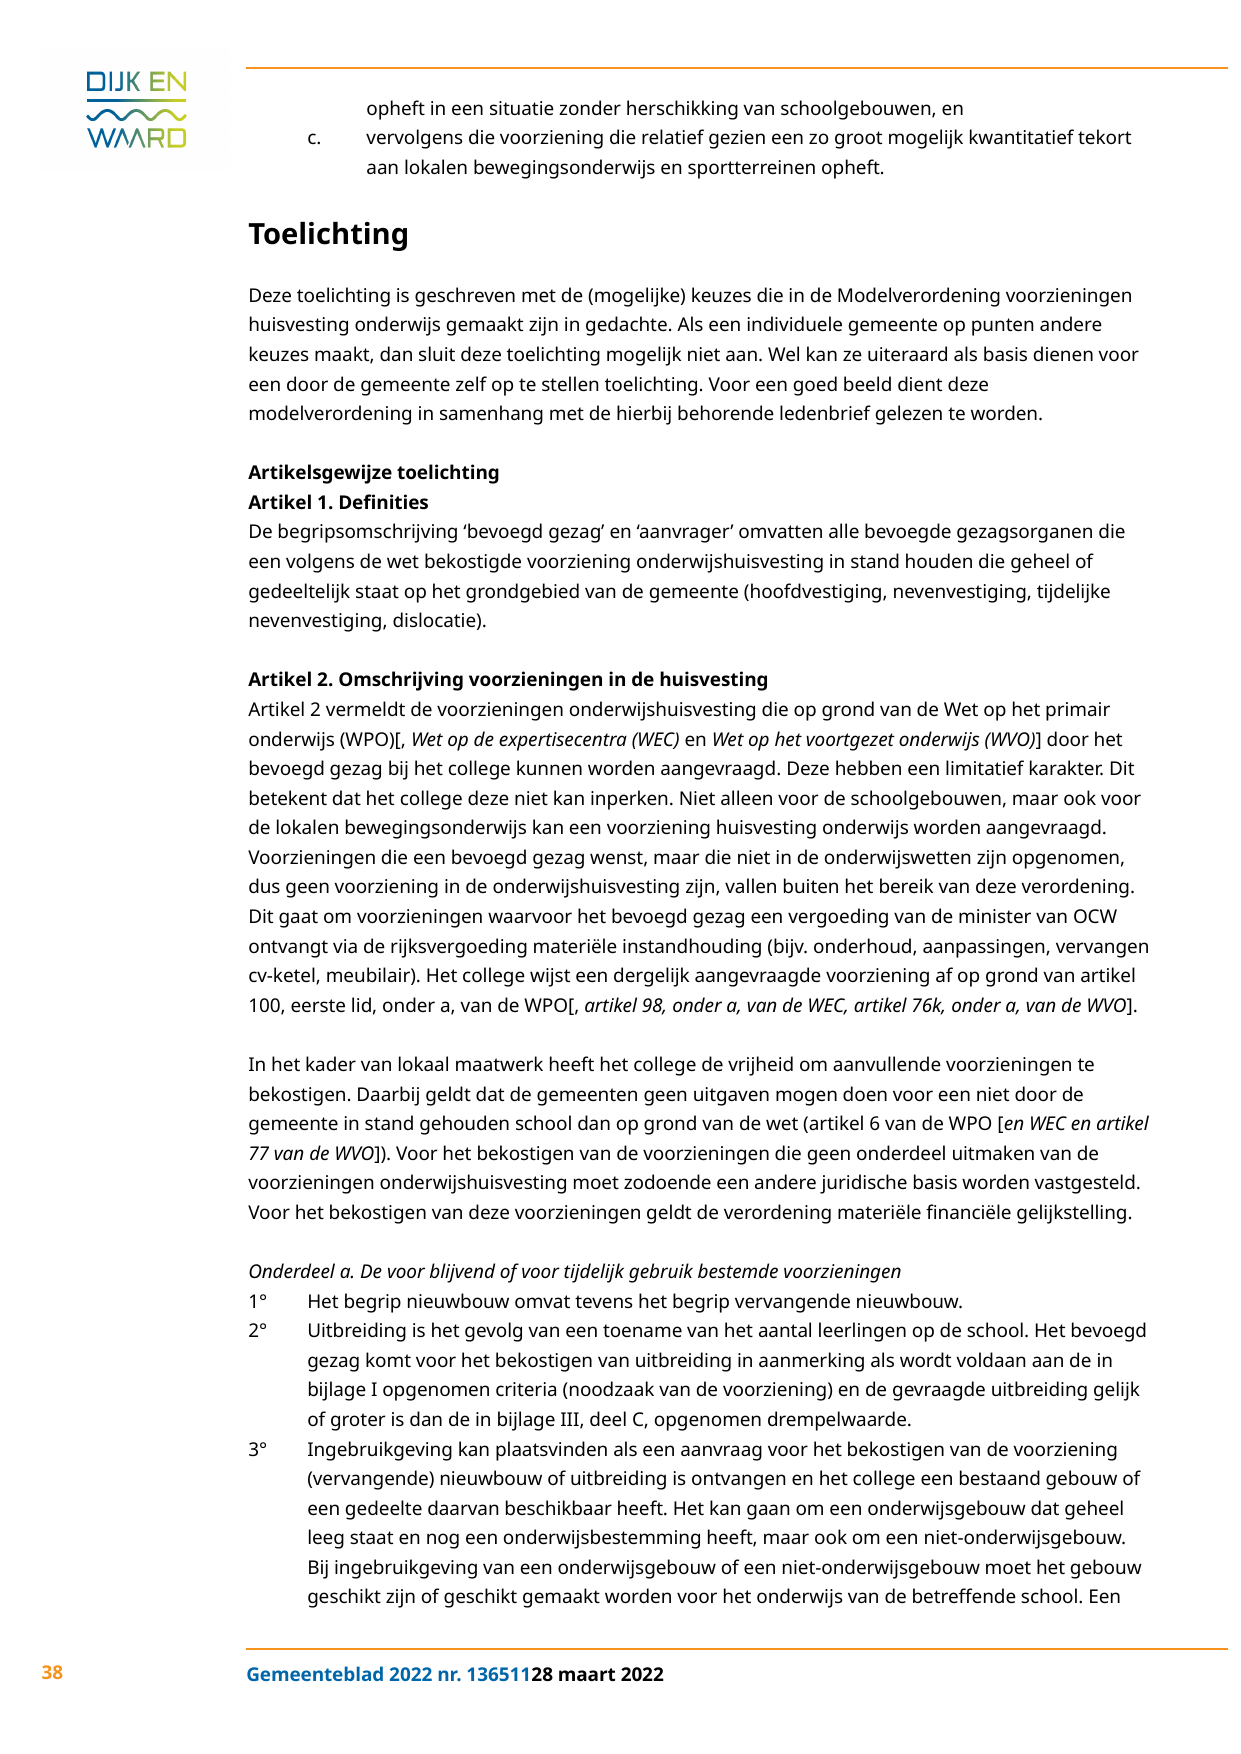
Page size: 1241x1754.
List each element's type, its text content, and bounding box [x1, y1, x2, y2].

text Artikel 2 vermeldt de voorzieningen onderwijshuisvesting die op grond van de Wet op het primair onderwijs (WPO)[, Wet op de expertisecentra (WEC) en Wet op het voortgezet onderwijs (WVO)] door het bevoegd gezag bij het college kunnen worden aangevraagd. Deze hebben een limitatief karakter. Dit betekent dat het college deze niet kan inperken. Niet alleen voor de schoolgebouwen, maar ook voor de lokalen bewegingsonderwijs kan een voorziening huisvesting onderwijs worden aangevraagd. Voorzieningen die een bevoegd gezag wenst, maar die niet in de onderwijswetten zijn opgenomen, dus geen voorziening in de onderwijshuisvesting zijn, vallen buiten het bereik van deze verordening. Dit gaat om voorzieningen waarvoor het bevoegd gezag een vergoeding van de minister van OCW ontvangt via de rijksvergoeding materiële instandhouding (bijv. onderhoud, aanpassingen, vervangen cv-ketel, meubilair). Het college wijst een dergelijk aangevraagde voorziening af op grond van artikel 100, eerste lid, onder a, van de WPO[, artikel 98, onder a, van de WEC, artikel 76k, onder a, van de WVO]. [248, 696, 1152, 1018]
list Ingebruikgeving kan plaatsvinden als een aanvraag voor het bekostigen van de voorziening (vervangende) nieuwbouw of uitbreiding is ontvangen en het college een bestaand gebouw of een gedeelte daarvan beschikbaar heeft. Het kan gaan om een onderwijsgebouw dat geheel leeg staat en nog een onderwijsbestemming heeft, maar ook om een niet-onderwijsgebouw. Bij ingebruikgeving van een onderwijsgebouw of een niet-onderwijsgebouw moet het gebouw geschikt zijn of geschikt gemaakt worden voor het onderwijs van de betreffende school. Een [248, 1436, 1152, 1609]
text Artikelsgewijze toelichting [248, 459, 1152, 485]
text De begripsomschrijving ‘bevoegd gezag’ en ‘aanvrager’ omvatten alle bevoegde gezagsorganen die een volgens de wet bekostigde voorziening onderwijshuisvesting in stand houden die geheel of gedeeltelijk staat op het grondgebied van de gemeente (hoofdvestiging, nevenvestiging, tijdelijke nevenvestiging, dislocatie). [248, 519, 1152, 633]
list Uitbreiding is het gevolg van een toename van het aantal leerlingen op de school. Het bevoegd gezag komt voor het bekostigen van uitbreiding in aanmerking als wordt voldaan aan de in bijlage I opgenomen criteria (noodzaak van de voorziening) en de gevraagde uitbreiding gelijk of groter is dan de in bijlage III, deel C, opgenomen drempelwaarde. [248, 1317, 1152, 1432]
list opheft in een situatie zonder herschikking van schoolgebouwen, en [307, 95, 1152, 121]
text In het kader van lokaal maatwerk heeft het college de vrijheid om aanvullende voorzieningen te bekostigen. Daarbij geldt dat de gemeenten geen uitgaven mogen doen voor een niet door de gemeente in stand gehouden school dan op grond van de wet (artikel 6 van de WPO [en WEC en artikel 77 van de WVO]). Voor het bekostigen van de voorzieningen die geen onderdeel uitmaken van de voorzieningen onderwijshuisvesting moet zodoende een andere juridische basis worden vastgesteld. Voor het bekostigen van deze voorzieningen geldt de verordening materiële financiële gelijkstelling. [248, 1051, 1152, 1225]
text Toelichting [248, 213, 1152, 253]
list vervolgens die voorziening die relatief gezien een zo groot mogelijk kwantitatief tekort aan lokalen bewegingsonderwijs en sportterreinen opheft. [307, 124, 1152, 180]
text Deze toelichting is geschreven met de (mogelijke) keuzes die in de Modelverordening voorzieningen huisvesting onderwijs gemaakt zijn in gedachte. Als een individuele gemeente op punten andere keuzes maakt, dan sluit deze toelichting mogelijk niet aan. Wel kan ze uiteraard als basis dienen voor een door de gemeente zelf op te stellen toelichting. Voor een goed beeld dient deze modelverordening in samenhang met de hierbij behorende ledenbrief gelezen te worden. [248, 282, 1152, 426]
picture [41, 47, 231, 172]
text Onderdeel a. De voor blijvend of voor tijdelijk gebruik bestemde voorzieningen [248, 1258, 1152, 1284]
text Artikel 1. Definities [248, 489, 1152, 515]
text Artikel 2. Omschrijving voorzieningen in de huisvesting [248, 667, 1152, 692]
list Het begrip nieuwbouw omvat tevens het begrip vervangende nieuwbouw. [248, 1288, 1152, 1313]
